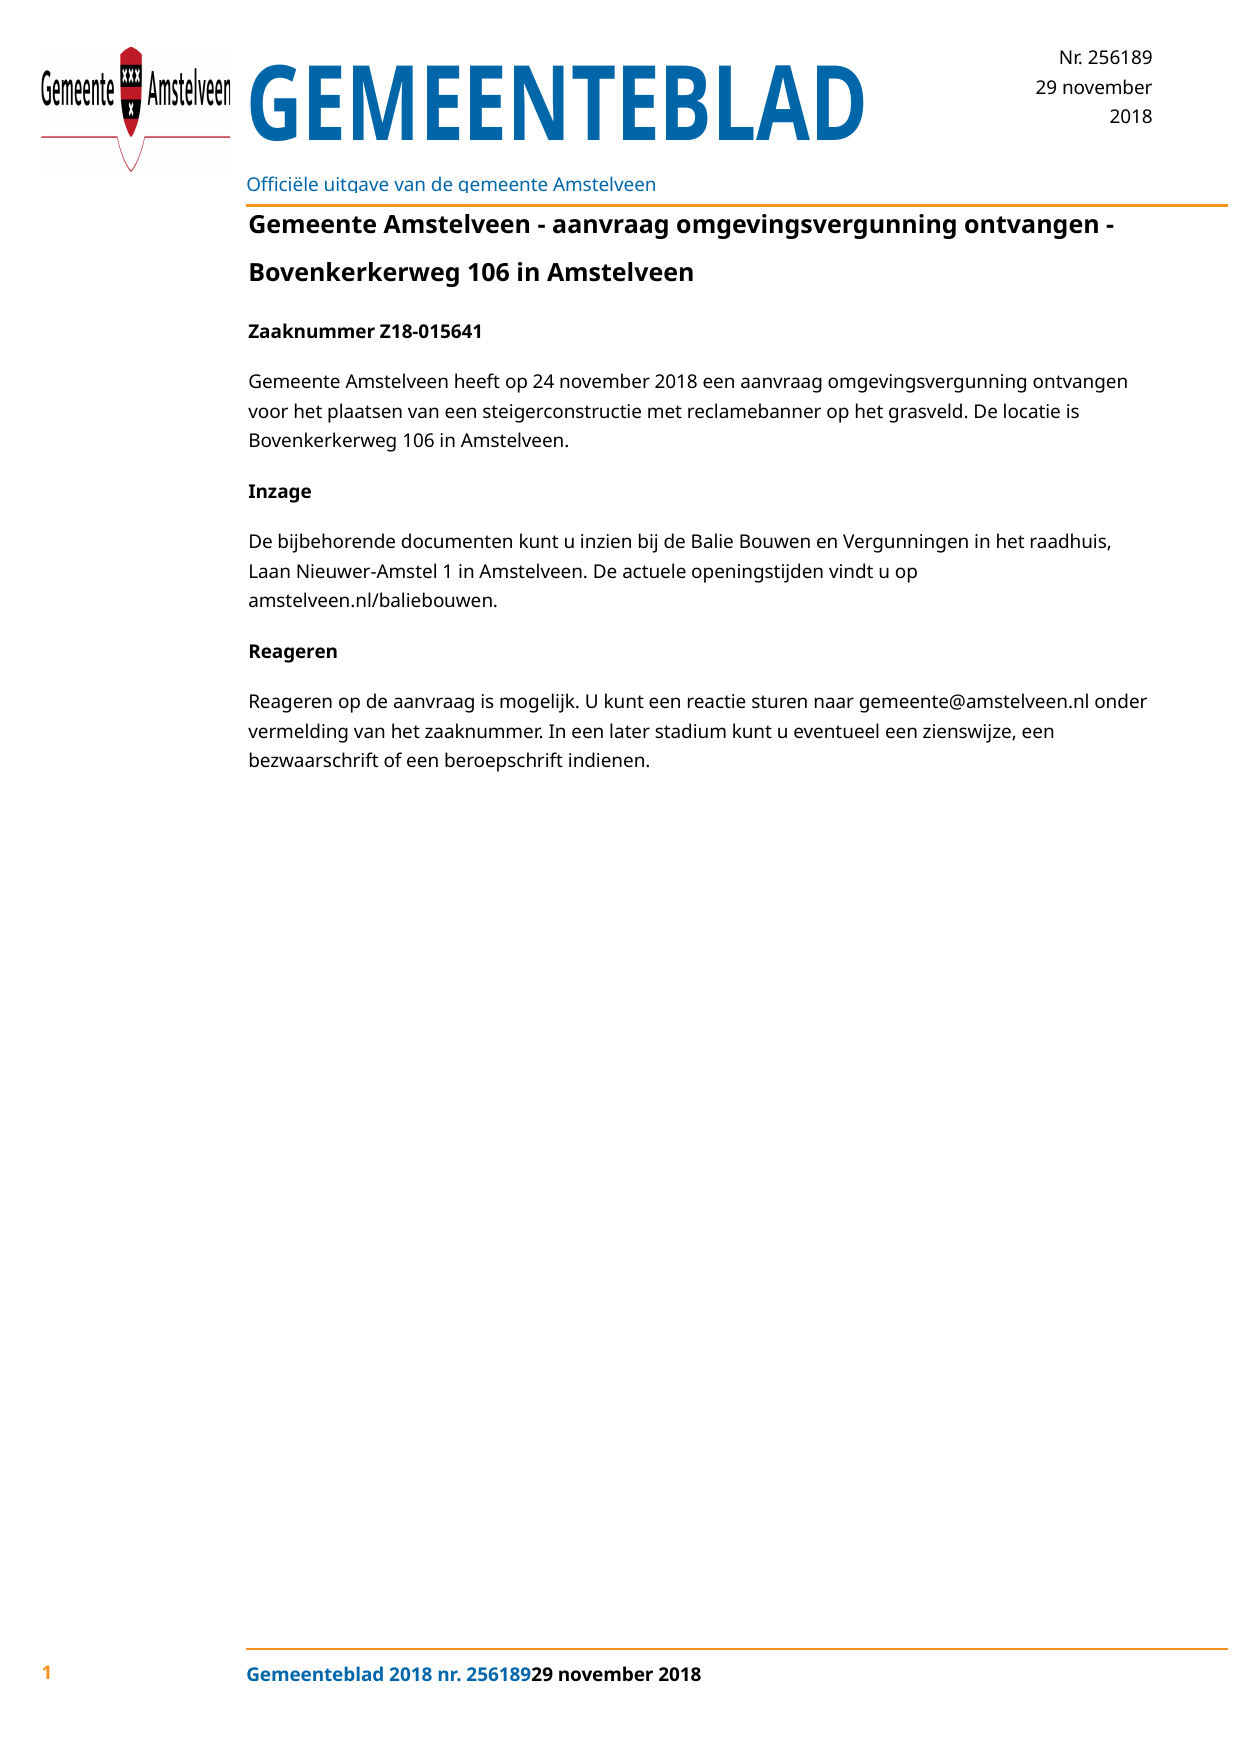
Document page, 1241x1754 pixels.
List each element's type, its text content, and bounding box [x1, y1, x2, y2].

text De bijbehorende documenten kunt u inzien bij de Balie Bouwen en Vergunningen in het raadhuis, Laan Nieuwer-Amstel 1 in Amstelveen. De actuele openingstijden vindt u op amstelveen.nl/baliebouwen. [248, 528, 1152, 613]
text Gemeente Amstelveen heeft op 24 november 2018 een aanvraag omgevingsvergunning ontvangen voor het plaatsen van een steigerconstructie met reclamebanner op het grasveld. De locatie is Bovenkerkerweg 106 in Amstelveen. [248, 368, 1152, 453]
text Gemeente Amstelveen - aanvraag omgevingsvergunning ontvangen - Bovenkerkerweg 106 in Amstelveen [248, 207, 1152, 288]
text Reageren [248, 638, 1152, 664]
text Inzage [248, 478, 1152, 504]
picture [41, 47, 231, 172]
text Reageren op de aanvraag is mogelijk. U kunt een reactie sturen naar gemeente@amstelveen.nl onder vermelding van het zaaknummer. In een later stadium kunt u eventueel een zienswijze, een bezwaarschrift of een beroepschrift indienen. [248, 688, 1152, 773]
text Zaaknummer Z18-015641 [248, 318, 1152, 344]
